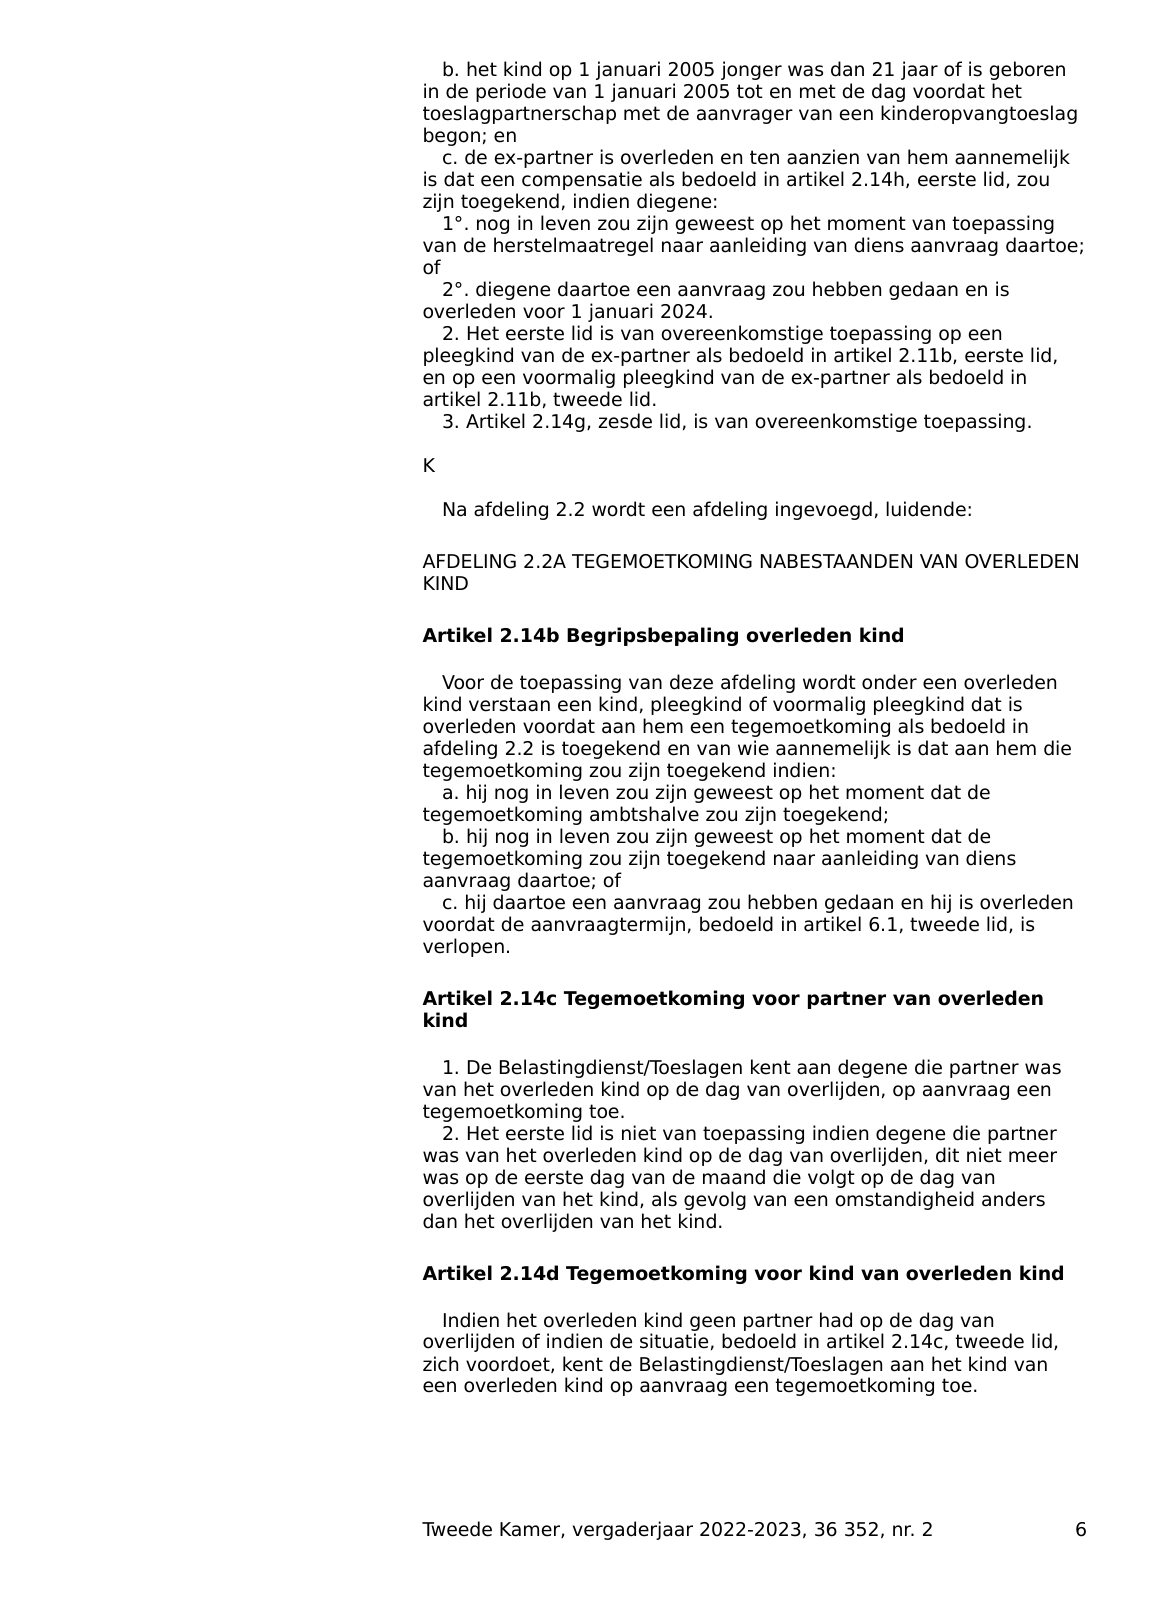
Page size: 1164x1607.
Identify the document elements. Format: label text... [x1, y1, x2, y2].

text 2°. diegene daartoe een aanvraag zou hebben gedaan en is overleden voor 1 januari 2024. [422, 279, 1087, 323]
text 2. Het eerste lid is van overeenkomstige toepassing op een pleegkind van de ex-partner als bedoeld in artikel 2.11b, eerste lid, en op een voormalig pleegkind van de ex-partner als bedoeld in artikel 2.11b, tweede lid. [422, 323, 1087, 411]
text Na afdeling 2.2 wordt een afdeling ingevoegd, luidende: [422, 499, 1087, 521]
text 1. De Belastingdienst/Toeslagen kent aan degene die partner was van het overleden kind op de dag van overlijden, op aanvraag een tegemoetkoming toe. [422, 1057, 1087, 1123]
text K [422, 455, 1087, 477]
subtitle AFDELING 2.2A TEGEMOETKOMING NABESTAANDEN VAN OVERLEDEN KIND [422, 551, 1087, 595]
text c. de ex-partner is overleden en ten aanzien van hem aannemelijk is dat een compensatie als bedoeld in artikel 2.14h, eerste lid, zou zijn toegekend, indien diegene: [422, 147, 1087, 213]
text 1°. nog in leven zou zijn geweest op het moment van toepassing van de herstelmaatregel naar aanleiding van diens aanvraag daartoe; of [422, 213, 1087, 279]
text a. hij nog in leven zou zijn geweest op het moment dat de tegemoetkoming ambtshalve zou zijn toegekend; [422, 782, 1087, 826]
subtitle Artikel 2.14d Tegemoetkoming voor kind van overleden kind [422, 1262, 1087, 1284]
subtitle Artikel 2.14c Tegemoetkoming voor partner van overleden kind [422, 988, 1087, 1032]
text 3. Artikel 2.14g, zesde lid, is van overeenkomstige toepassing. [422, 411, 1087, 433]
text b. hij nog in leven zou zijn geweest op het moment dat de tegemoetkoming zou zijn toegekend naar aanleiding van diens aanvraag daartoe; of [422, 826, 1087, 892]
text Voor de toepassing van deze afdeling wordt onder een overleden kind verstaan een kind, pleegkind of voormalig pleegkind dat is overleden voordat aan hem een tegemoetkoming als bedoeld in afdeling 2.2 is toegekend en van wie aannemelijk is dat aan hem die tegemoetkoming zou zijn toegekend indien: [422, 672, 1087, 782]
text c. hij daartoe een aanvraag zou hebben gedaan en hij is overleden voordat de aanvraagtermijn, bedoeld in artikel 6.1, tweede lid, is verlopen. [422, 892, 1087, 958]
text 2. Het eerste lid is niet van toepassing indien degene die partner was van het overleden kind op de dag van overlijden, dit niet meer was op de eerste dag van de maand die volgt op de dag van overlijden van het kind, als gevolg van een omstandigheid anders dan het overlijden van het kind. [422, 1123, 1087, 1232]
subtitle Artikel 2.14b Begripsbepaling overleden kind [422, 625, 1087, 647]
text b. het kind op 1 januari 2005 jonger was dan 21 jaar of is geboren in de periode van 1 januari 2005 tot en met de dag voordat het toeslagpartnerschap met de aanvrager van een kinderopvangtoeslag begon; en [422, 59, 1087, 147]
text Indien het overleden kind geen partner had op de dag van overlijden of indien de situatie, bedoeld in artikel 2.14c, tweede lid, zich voordoet, kent de Belastingdienst/Toeslagen aan het kind van een overleden kind op aanvraag een tegemoetkoming toe. [422, 1309, 1087, 1397]
